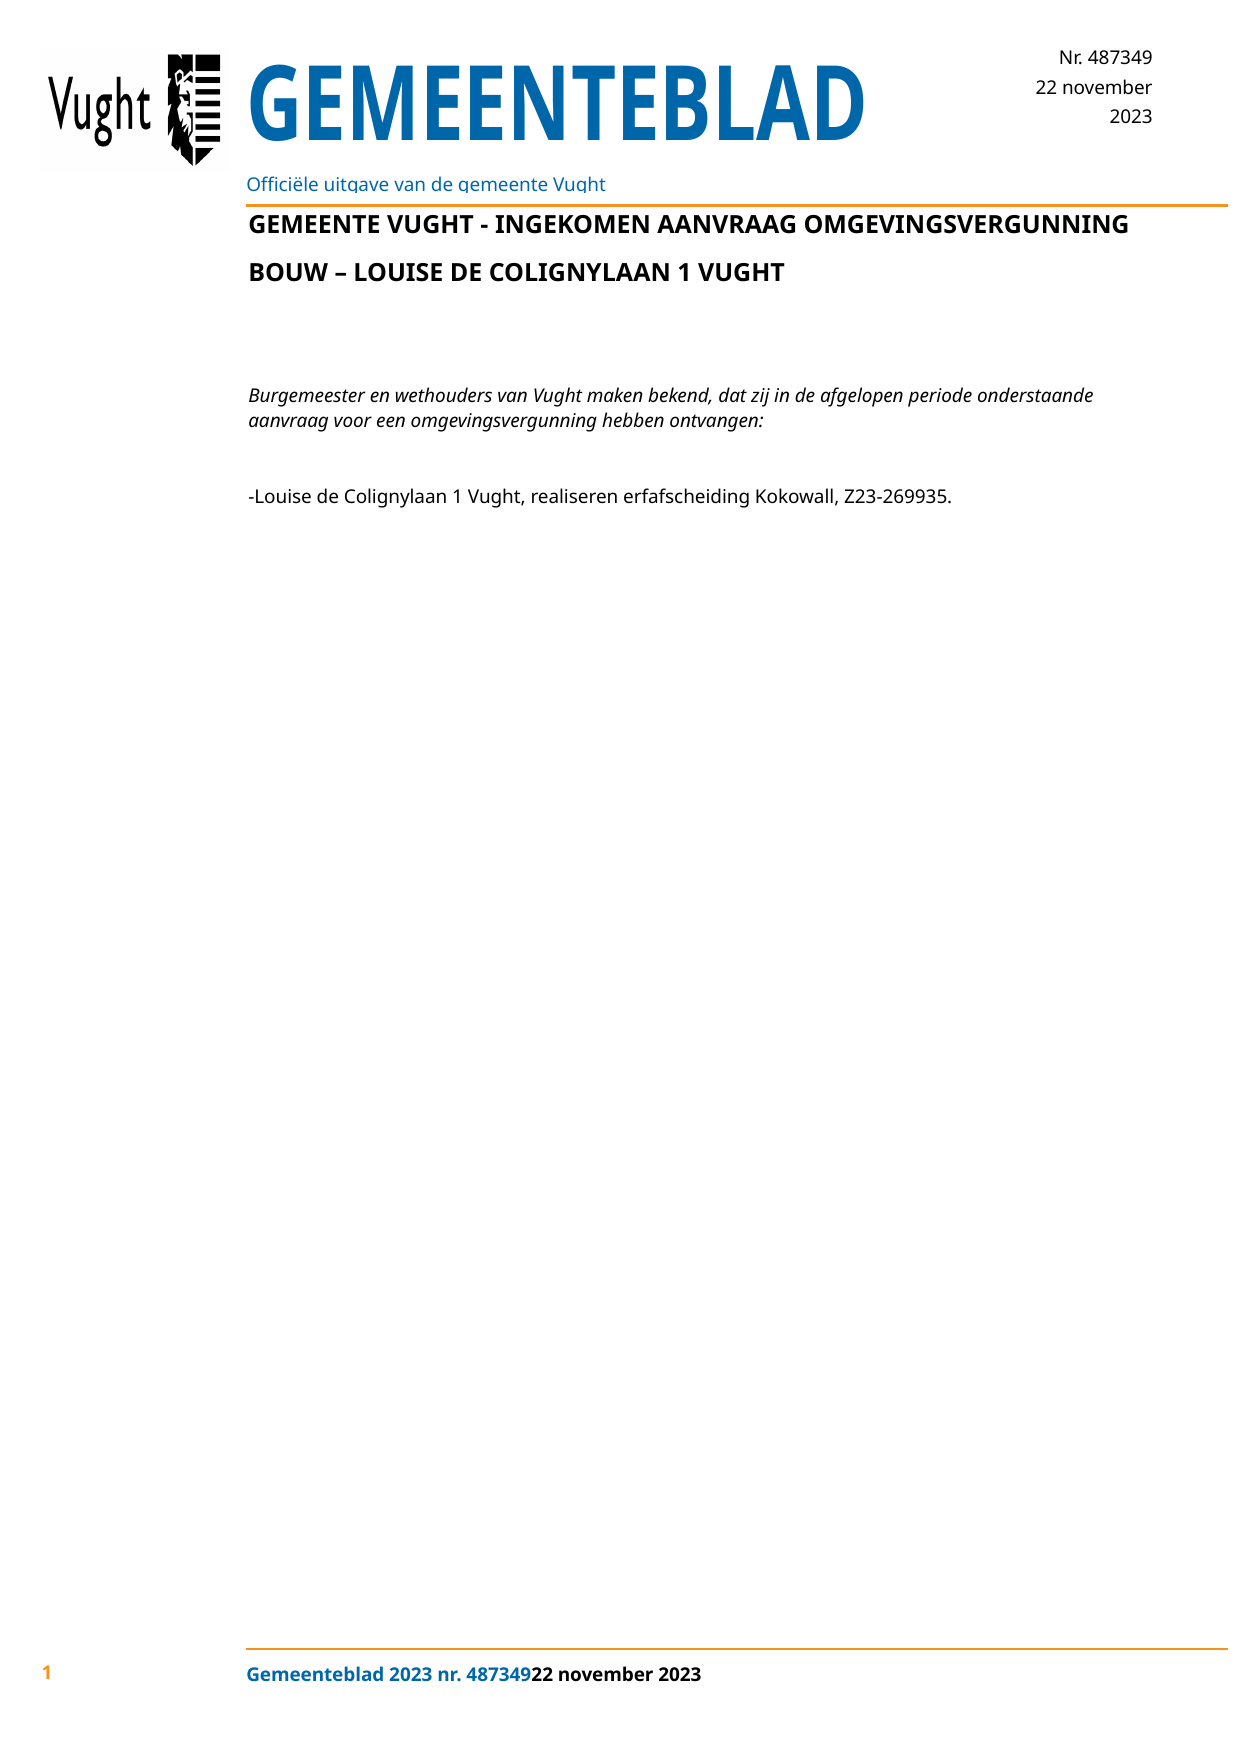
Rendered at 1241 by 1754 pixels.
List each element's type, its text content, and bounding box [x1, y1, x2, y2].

text Burgemeester en wethouders van Vught maken bekend, dat zij in de afgelopen periode onderstaande aanvraag voor een omgevingsvergunning hebben ontvangen: [248, 382, 1152, 433]
text -Louise de Colignylaan 1 Vught, realiseren erfafscheiding Kokowall, Z23-269935. [248, 484, 1152, 509]
picture [41, 47, 231, 172]
text GEMEENTE VUGHT - INGEKOMEN AANVRAAG OMGEVINGSVERGUNNING BOUW – LOUISE DE COLIGNYLAAN 1 VUGHT [248, 207, 1152, 288]
